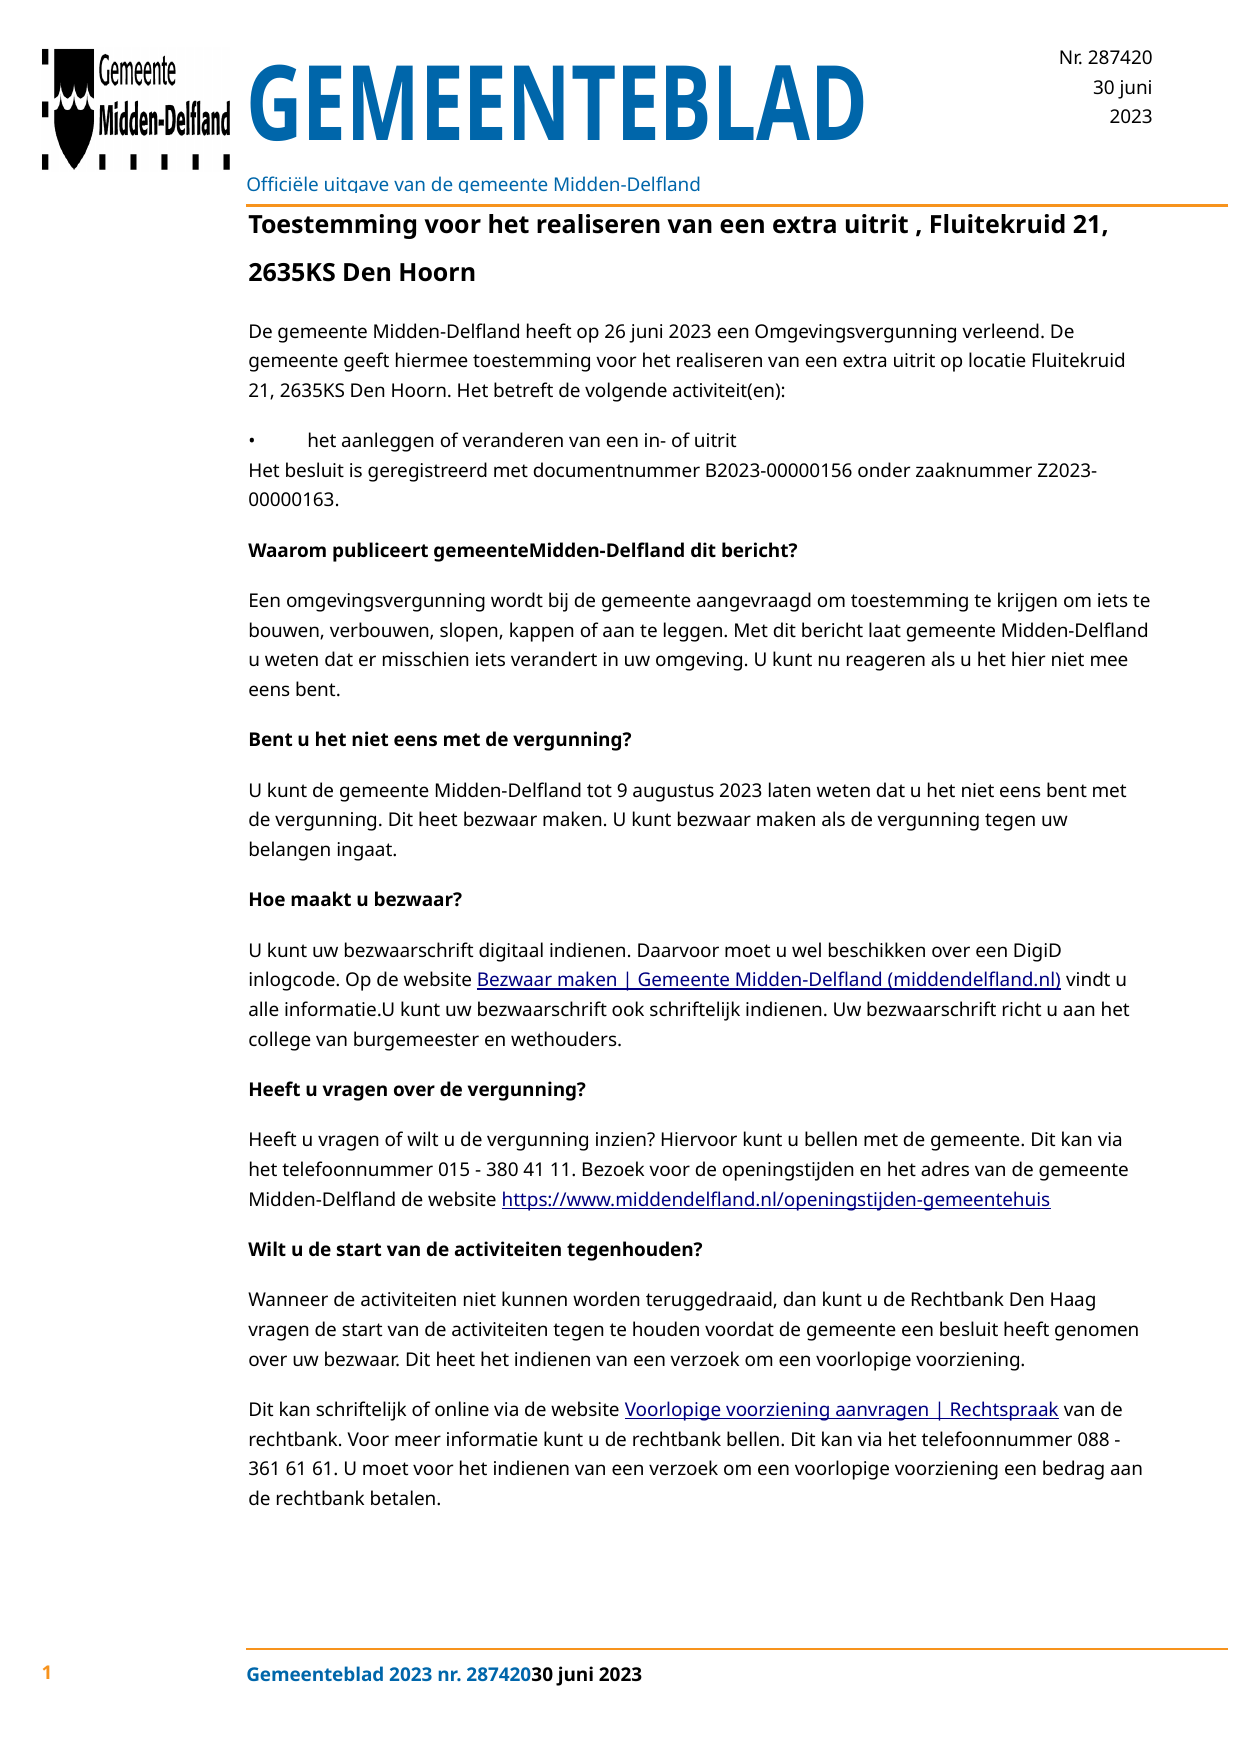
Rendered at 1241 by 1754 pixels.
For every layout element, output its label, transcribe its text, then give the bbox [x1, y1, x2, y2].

text Wanneer de activiteiten niet kunnen worden teruggedraaid, dan kunt u de Rechtbank Den Haag vragen de start van de activiteiten tegen te houden voordat de gemeente een besluit heeft genomen over uw bezwaar. Dit heet het indienen van een verzoek om een voorlopige voorziening. [248, 1287, 1152, 1372]
text Hoe maakt u bezwaar? [248, 887, 1152, 912]
text De gemeente Midden-Delfland heeft op 26 juni 2023 een Omgevingsvergunning verleend. De gemeente geeft hiermee toestemming voor het realiseren van een extra uitrit op locatie Fluitekruid 21, 2635KS Den Hoorn. Het betreft de volgende activiteit(en): [248, 318, 1152, 403]
text U kunt uw bezwaarschrift digitaal indienen. Daarvoor moet u wel beschikken over een DigiD inlogcode. Op de website Bezwaar maken | Gemeente Midden-Delfland (middendelfland.nl) vindt u alle informatie.U kunt uw bezwaarschrift ook schriftelijk indienen. Uw bezwaarschrift richt u aan het college van burgemeester en wethouders. [248, 937, 1152, 1052]
list het aanleggen of veranderen van een in- of uitrit [248, 427, 1152, 453]
text Waarom publiceert gemeenteMidden-Delfland dit bericht? [248, 537, 1152, 563]
text Bent u het niet eens met de vergunning? [248, 727, 1152, 752]
text Heeft u vragen of wilt u de vergunning inzien? Hiervoor kunt u bellen met de gemeente. Dit kan via het telefoonnummer 015 - 380 41 11. Bezoek voor de openingstijden en het adres van de gemeente Midden-Delfland de website https://www.middendelfland.nl/openingstijden-gemeentehuis [248, 1127, 1152, 1212]
text Dit kan schriftelijk of online via de website Voorlopige voorziening aanvragen | Rechtspraak van de rechtbank. Voor meer informatie kunt u de rechtbank bellen. Dit kan via het telefoonnummer 088 - 361 61 61. U moet voor het indienen van een verzoek om een voorlopige voorziening een bedrag aan de rechtbank betalen. [248, 1396, 1152, 1511]
text Een omgevingsvergunning wordt bij de gemeente aangevraagd om toestemming te krijgen om iets te bouwen, verbouwen, slopen, kappen of aan te leggen. Met dit bericht laat gemeente Midden-Delfland u weten dat er misschien iets verandert in uw omgeving. U kunt nu reageren als u het hier niet mee eens bent. [248, 587, 1152, 702]
text Het besluit is geregistreerd met documentnummer B2023-00000156 onder zaaknummer Z2023-00000163. [248, 457, 1152, 512]
text Heeft u vragen over de vergunning? [248, 1076, 1152, 1102]
text Wilt u de start van de activiteiten tegenhouden? [248, 1236, 1152, 1262]
text U kunt de gemeente Midden-Delfland tot 9 augustus 2023 laten weten dat u het niet eens bent met de vergunning. Dit heet bezwaar maken. U kunt bezwaar maken als de vergunning tegen uw belangen ingaat. [248, 777, 1152, 862]
picture [41, 47, 231, 172]
text Toestemming voor het realiseren van een extra uitrit , Fluitekruid 21, 2635KS Den Hoorn [248, 207, 1152, 288]
